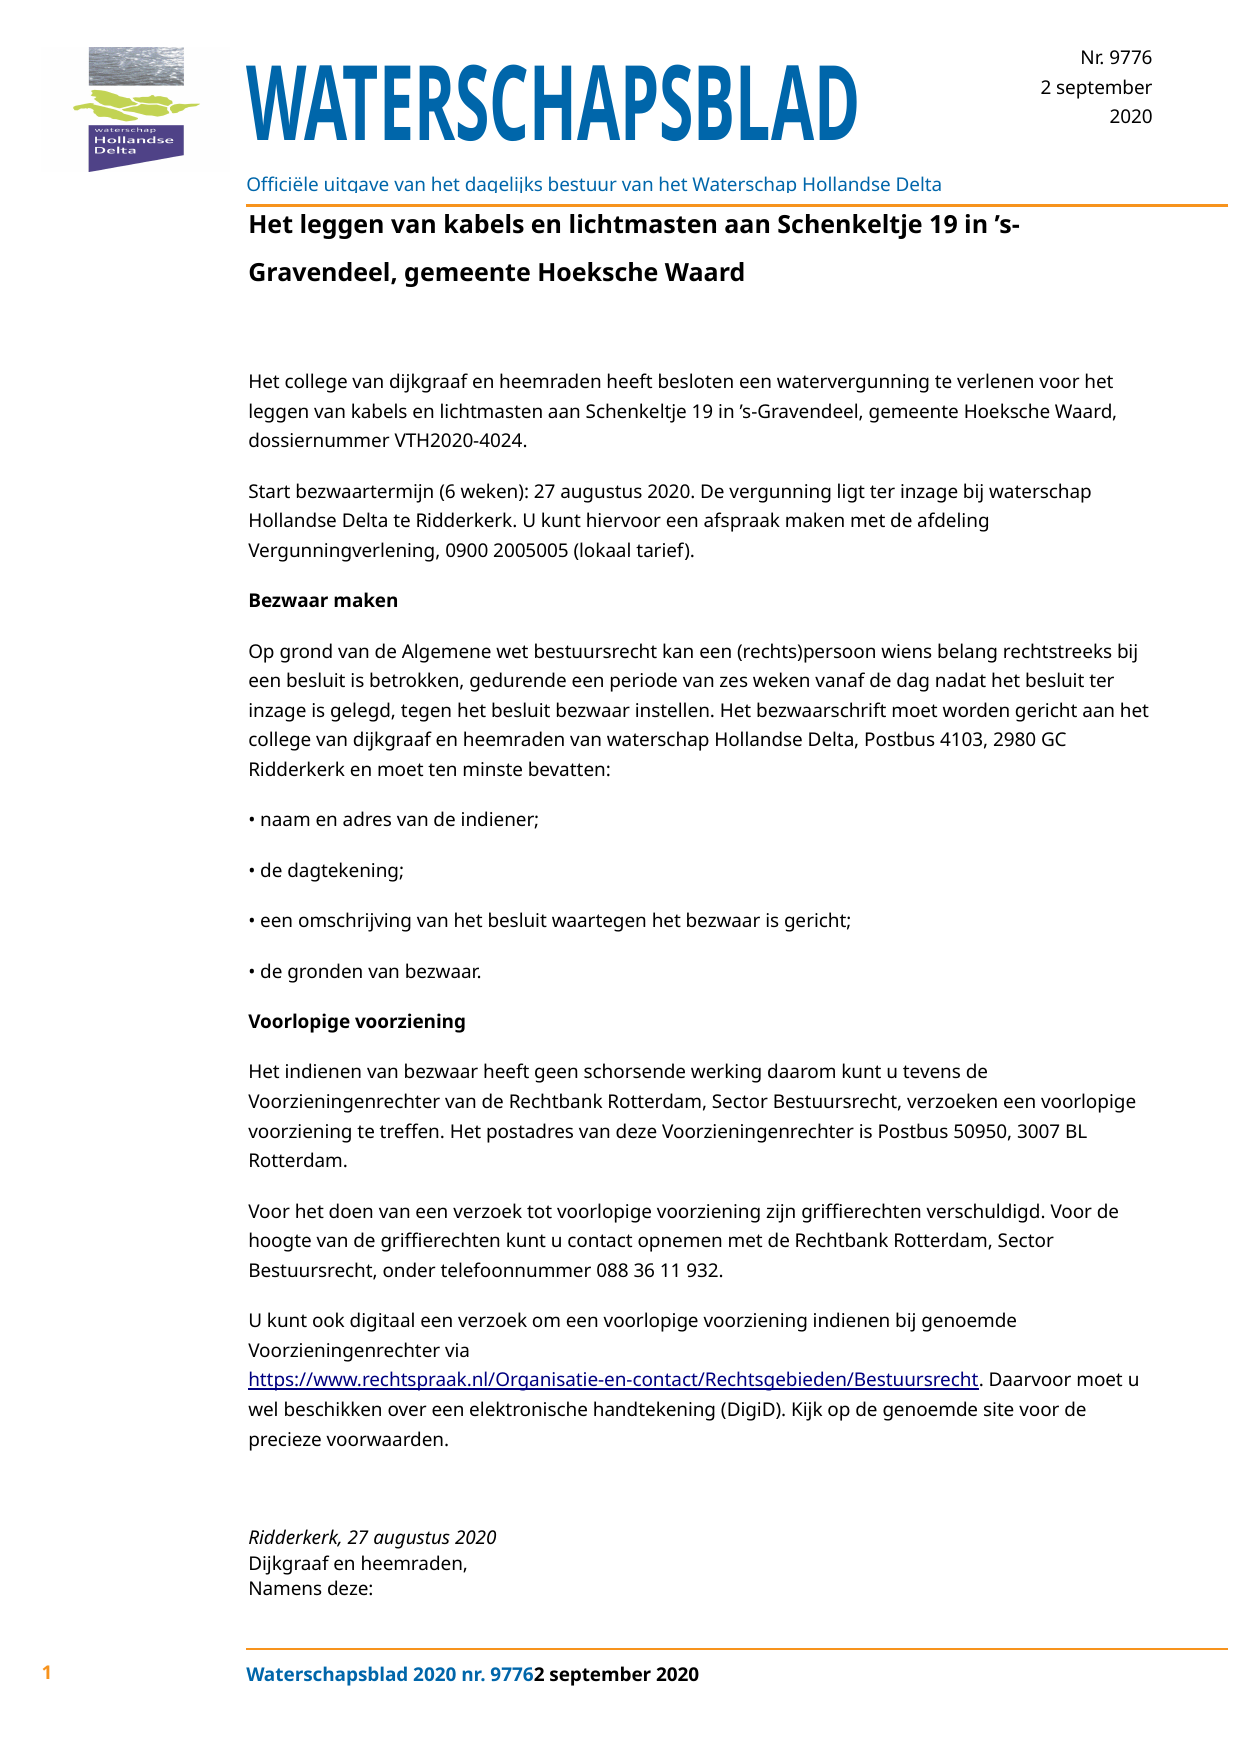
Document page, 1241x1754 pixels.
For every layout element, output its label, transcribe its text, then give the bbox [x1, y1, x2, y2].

text Bezwaar maken [248, 587, 1152, 613]
text Start bezwaartermijn (6 weken): 27 augustus 2020. De vergunning ligt ter inzage bij waterschap Hollandse Delta te Ridderkerk. U kunt hiervoor een afspraak maken met de afdeling Vergunningverlening, 0900 2005005 (lokaal tarief). [248, 478, 1152, 563]
text • een omschrijving van het besluit waartegen het bezwaar is gericht; [248, 907, 1152, 933]
text Het leggen van kabels en lichtmasten aan Schenkeltje 19 in ’s-Gravendeel, gemeente Hoeksche Waard [248, 207, 1152, 288]
picture [41, 47, 231, 172]
text Het indienen van bezwaar heeft geen schorsende werking daarom kunt u tevens de Voorzieningenrechter van de Rechtbank Rotterdam, Sector Bestuursrecht, verzoeken een voorlopige voorziening te treffen. Het postadres van deze Voorzieningenrechter is Postbus 50950, 3007 BL Rotterdam. [248, 1059, 1152, 1173]
text Voorlopige voorziening [248, 1008, 1152, 1034]
text Voor het doen van een verzoek tot voorlopige voorziening zijn griffierechten verschuldigd. Voor de hoogte van de griffierechten kunt u contact opnemen met de Rechtbank Rotterdam, Sector Bestuursrecht, onder telefoonnummer 088 36 11 932. [248, 1198, 1152, 1283]
text Het college van dijkgraaf en heemraden heeft besloten een watervergunning te verlenen voor het leggen van kabels en lichtmasten aan Schenkeltje 19 in ’s-Gravendeel, gemeente Hoeksche Waard, dossiernummer VTH2020-4024. [248, 368, 1152, 453]
text • naam en adres van de indiener; [248, 807, 1152, 832]
text Dijkgraaf en heemraden, [248, 1550, 1152, 1576]
text Namens deze: [248, 1576, 1152, 1601]
text • de dagtekening; [248, 857, 1152, 883]
text Ridderkerk, 27 augustus 2020 [248, 1524, 1152, 1550]
text U kunt ook digitaal een verzoek om een voorlopige voorziening indienen bij genoemde Voorzieningenrechter via https://www.rechtspraak.nl/Organisatie-en-contact/Rechtsgebieden/Bestuursrecht. Daarvoor moet u wel beschikken over een elektronische handtekening (DigiD). Kijk op de genoemde site voor de precieze voorwaarden. [248, 1307, 1152, 1452]
text • de gronden van bezwaar. [248, 958, 1152, 984]
text Op grond van de Algemene wet bestuursrecht kan een (rechts)persoon wiens belang rechtstreeks bij een besluit is betrokken, gedurende een periode van zes weken vanaf de dag nadat het besluit ter inzage is gelegd, tegen het besluit bezwaar instellen. Het bezwaarschrift moet worden gericht aan het college van dijkgraaf en heemraden van waterschap Hollandse Delta, Postbus 4103, 2980 GC Ridderkerk en moet ten minste bevatten: [248, 638, 1152, 782]
